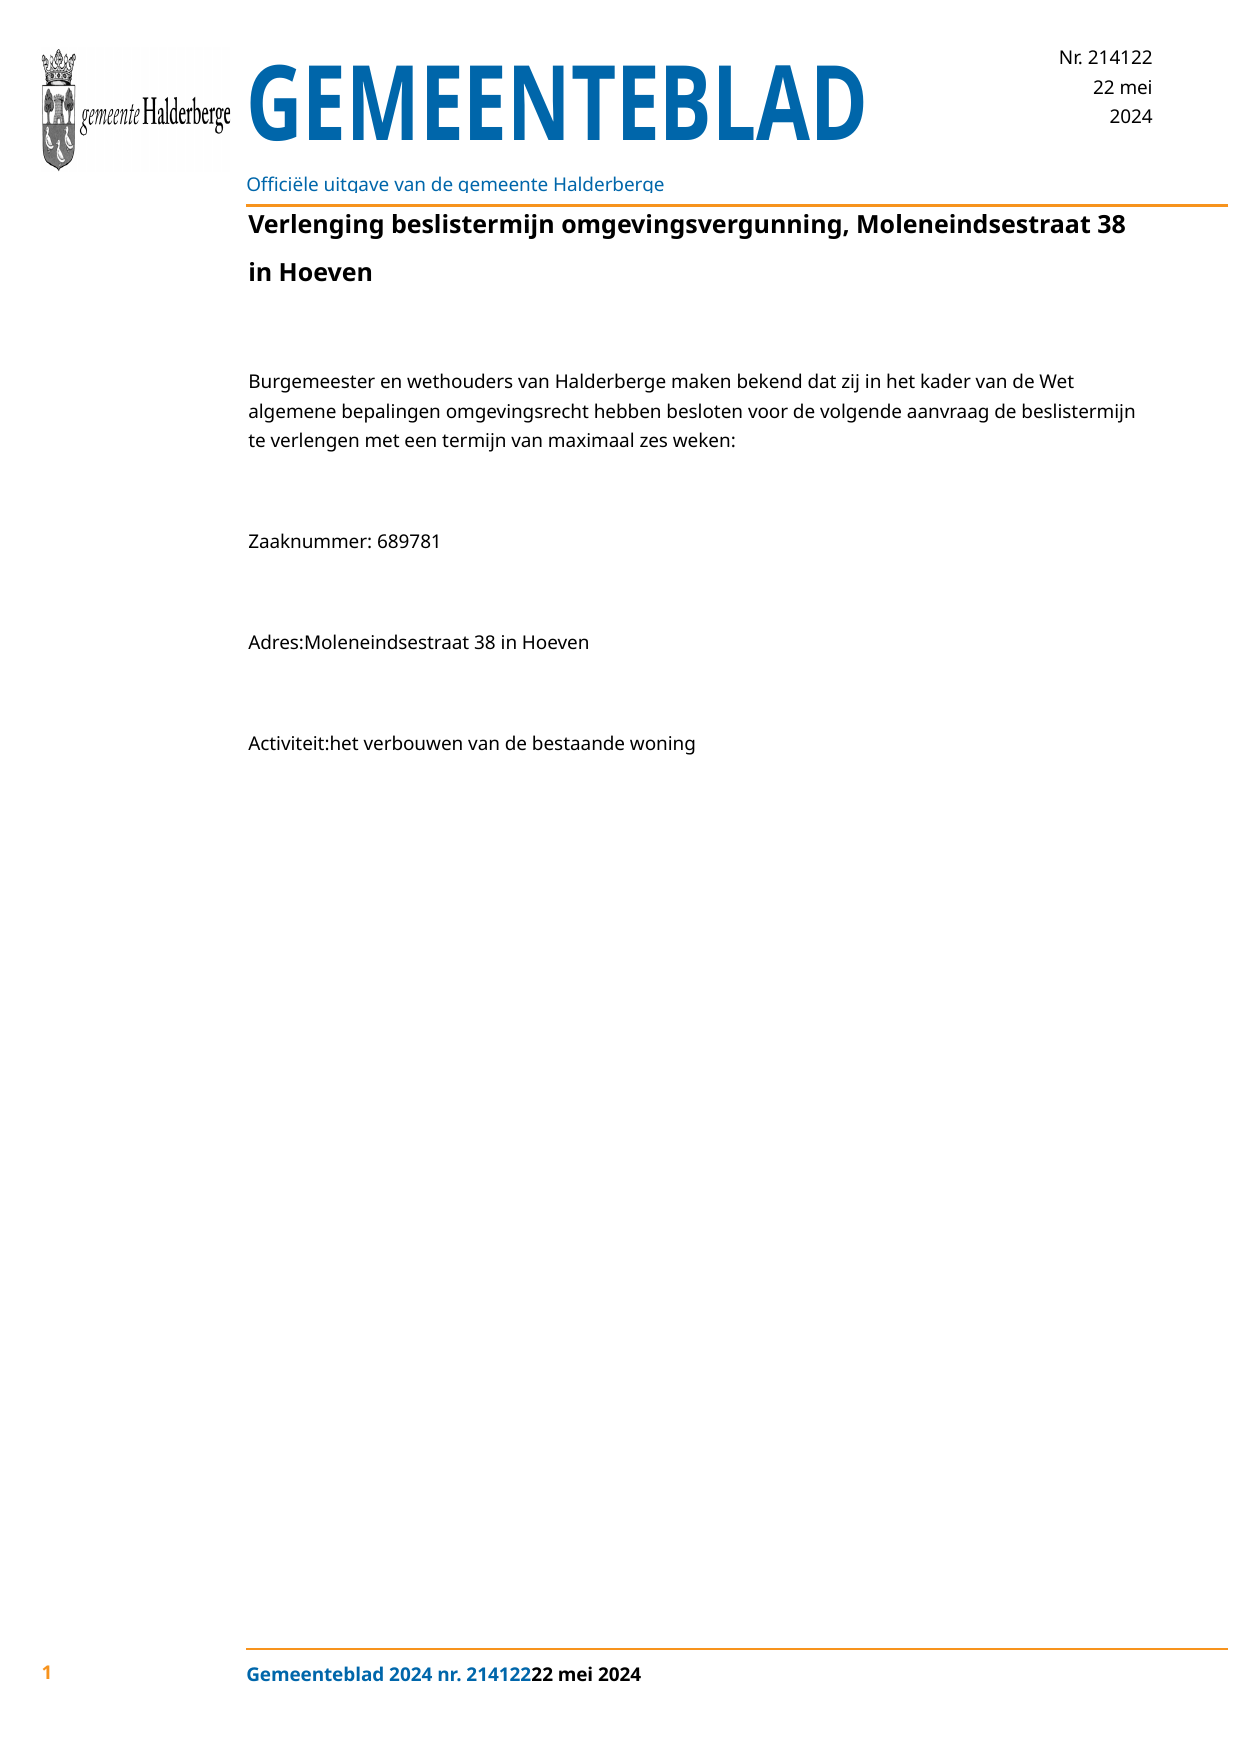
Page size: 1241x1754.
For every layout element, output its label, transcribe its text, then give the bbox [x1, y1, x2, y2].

text Verlenging beslistermijn omgevingsvergunning, Moleneindsestraat 38 in Hoeven [248, 207, 1152, 288]
text Activiteit:het verbouwen van de bestaande woning [248, 730, 1152, 756]
text Zaaknummer: 689781 [248, 528, 1152, 554]
text Burgemeester en wethouders van Halderberge maken bekend dat zij in het kader van de Wet algemene bepalingen omgevingsrecht hebben besloten voor de volgende aanvraag de beslistermijn te verlengen met een termijn van maximaal zes weken: [248, 368, 1152, 453]
picture [41, 47, 231, 172]
text Adres:Moleneindsestraat 38 in Hoeven [248, 629, 1152, 655]
